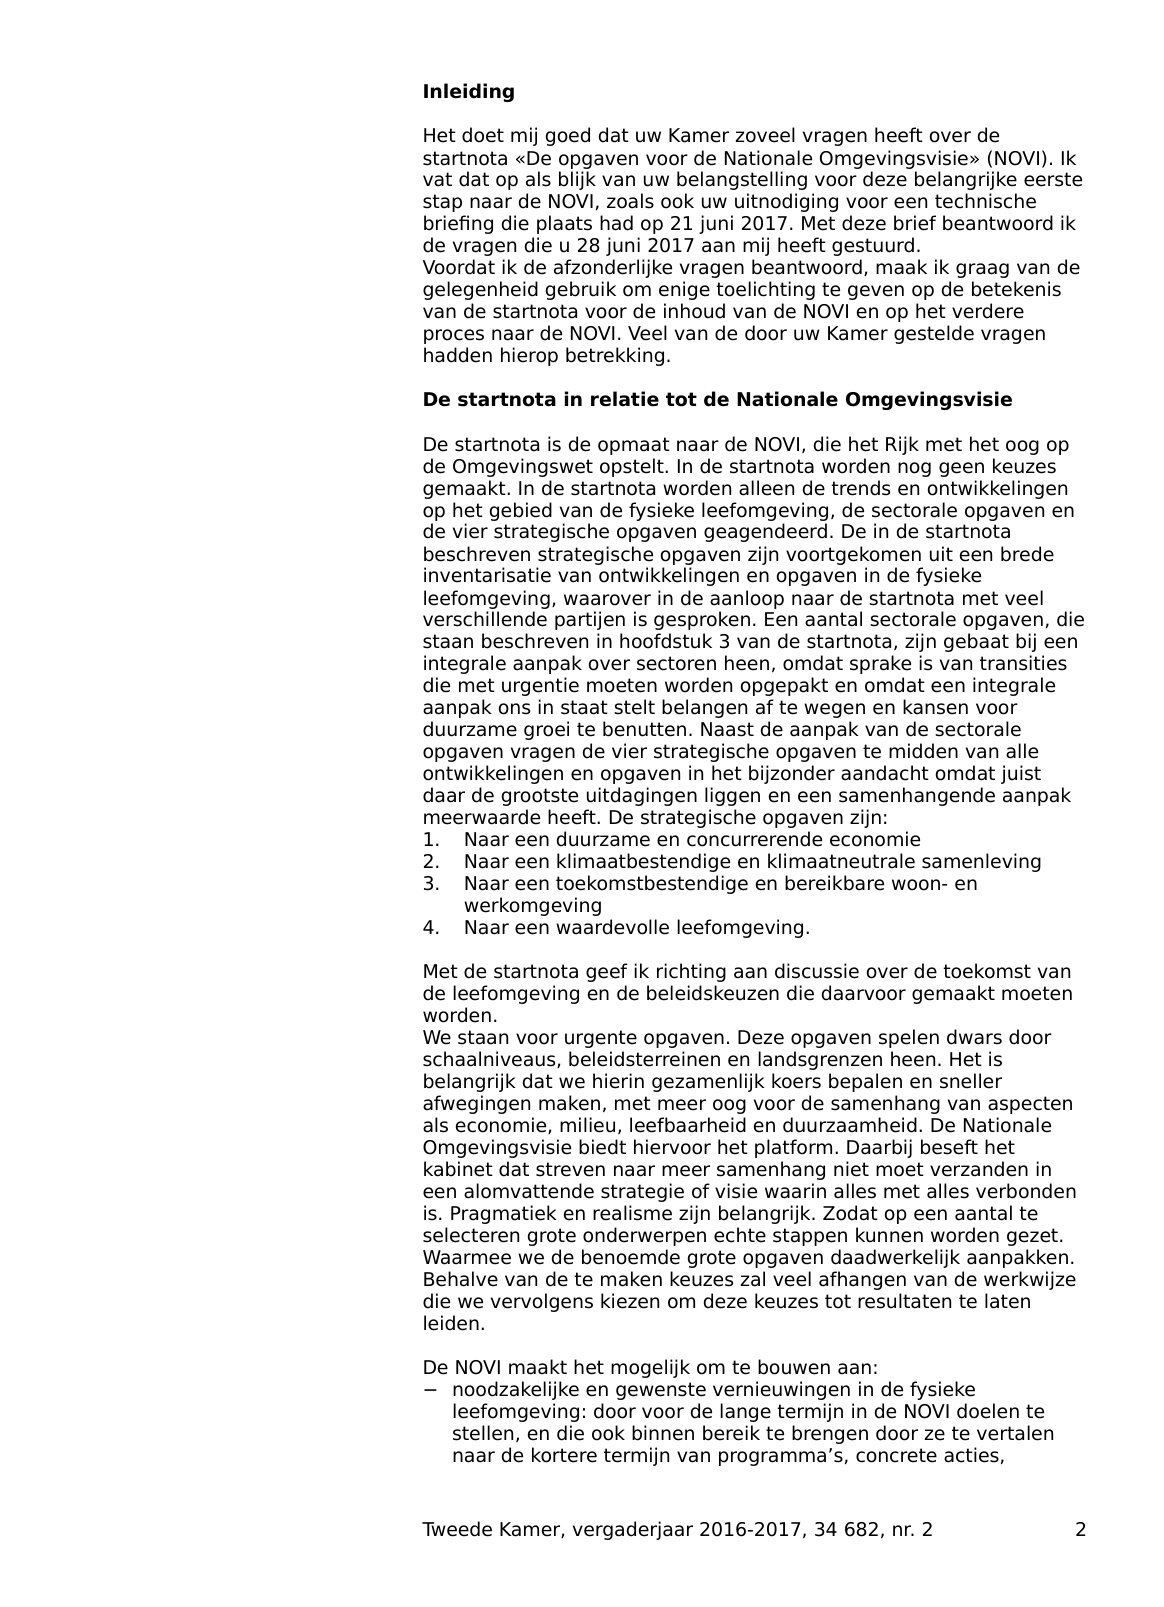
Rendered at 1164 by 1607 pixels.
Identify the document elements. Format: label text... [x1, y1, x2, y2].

text 2. Naar een klimaatbestendige en klimaatneutrale samenleving [422, 851, 1087, 873]
subtitle Inleiding [422, 81, 1087, 103]
text De startnota is de opmaat naar de NOVI, die het Rijk met het oog op de Omgevingswet opstelt. In de startnota worden nog geen keuzes gemaakt. In de startnota worden alleen de trends en ontwikkelingen op het gebied van de fysieke leefomgeving, de sectorale opgaven en de vier strategische opgaven geagendeerd. De in de startnota beschreven strategische opgaven zijn voortgekomen uit een brede inventarisatie van ontwikkelingen en opgaven in de fysieke leefomgeving, waarover in de aanloop naar de startnota met veel verschillende partijen is gesproken. Een aantal sectorale opgaven, die staan beschreven in hoofdstuk 3 van de startnota, zijn gebaat bij een integrale aanpak over sectoren heen, omdat sprake is van transities die met urgentie moeten worden opgepakt en omdat een integrale aanpak ons in staat stelt belangen af te wegen en kansen voor duurzame groei te benutten. Naast de aanpak van de sectorale opgaven vragen de vier strategische opgaven te midden van alle ontwikkelingen en opgaven in het bijzonder aandacht omdat juist daar de grootste uitdagingen liggen en een samenhangende aanpak meerwaarde heeft. De strategische opgaven zijn: [422, 433, 1087, 829]
text 1. Naar een duurzame en concurrerende economie [422, 829, 1087, 851]
text 3. Naar een toekomstbestendige en bereikbare woon- en werkomgeving [422, 873, 1087, 917]
text − noodzakelijke en gewenste vernieuwingen in de fysieke leefomgeving: door voor de lange termijn in de NOVI doelen te stellen, en die ook binnen bereik te brengen door ze te vertalen naar de kortere termijn van programma’s, concrete acties, [422, 1379, 1087, 1467]
text Voordat ik de afzonderlijke vragen beantwoord, maak ik graag van de gelegenheid gebruik om enige toelichting te geven op de betekenis van de startnota voor de inhoud van de NOVI en op het verdere proces naar de NOVI. Veel van de door uw Kamer gestelde vragen hadden hierop betrekking. [422, 257, 1087, 367]
text We staan voor urgente opgaven. Deze opgaven spelen dwars door schaalniveaus, beleidsterreinen en landsgrenzen heen. Het is belangrijk dat we hierin gezamenlijk koers bepalen en sneller afwegingen maken, met meer oog voor de samenhang van aspecten als economie, milieu, leefbaarheid en duurzaamheid. De Nationale Omgevingsvisie biedt hiervoor het platform. Daarbij beseft het kabinet dat streven naar meer samenhang niet moet verzanden in een alomvattende strategie of visie waarin alles met alles verbonden is. Pragmatiek en realisme zijn belangrijk. Zodat op een aantal te selecteren grote onderwerpen echte stappen kunnen worden gezet. Waarmee we de benoemde grote opgaven daadwerkelijk aanpakken. Behalve van de te maken keuzes zal veel afhangen van de werkwijze die we vervolgens kiezen om deze keuzes tot resultaten te laten leiden. [422, 1027, 1087, 1335]
text De NOVI maakt het mogelijk om te bouwen aan: [422, 1357, 1087, 1379]
text Met de startnota geef ik richting aan discussie over de toekomst van de leefomgeving en de beleidskeuzen die daarvoor gemaakt moeten worden. [422, 961, 1087, 1027]
text 4. Naar een waardevolle leefomgeving. [422, 917, 1087, 939]
text Het doet mij goed dat uw Kamer zoveel vragen heeft over de startnota «De opgaven voor de Nationale Omgevingsvisie» (NOVI). Ik vat dat op als blijk van uw belangstelling voor deze belangrijke eerste stap naar de NOVI, zoals ook uw uitnodiging voor een technische briefing die plaats had op 21 juni 2017. Met deze brief beantwoord ik de vragen die u 28 juni 2017 aan mij heeft gestuurd. [422, 125, 1087, 257]
subtitle De startnota in relatie tot de Nationale Omgevingsvisie [422, 389, 1087, 411]
